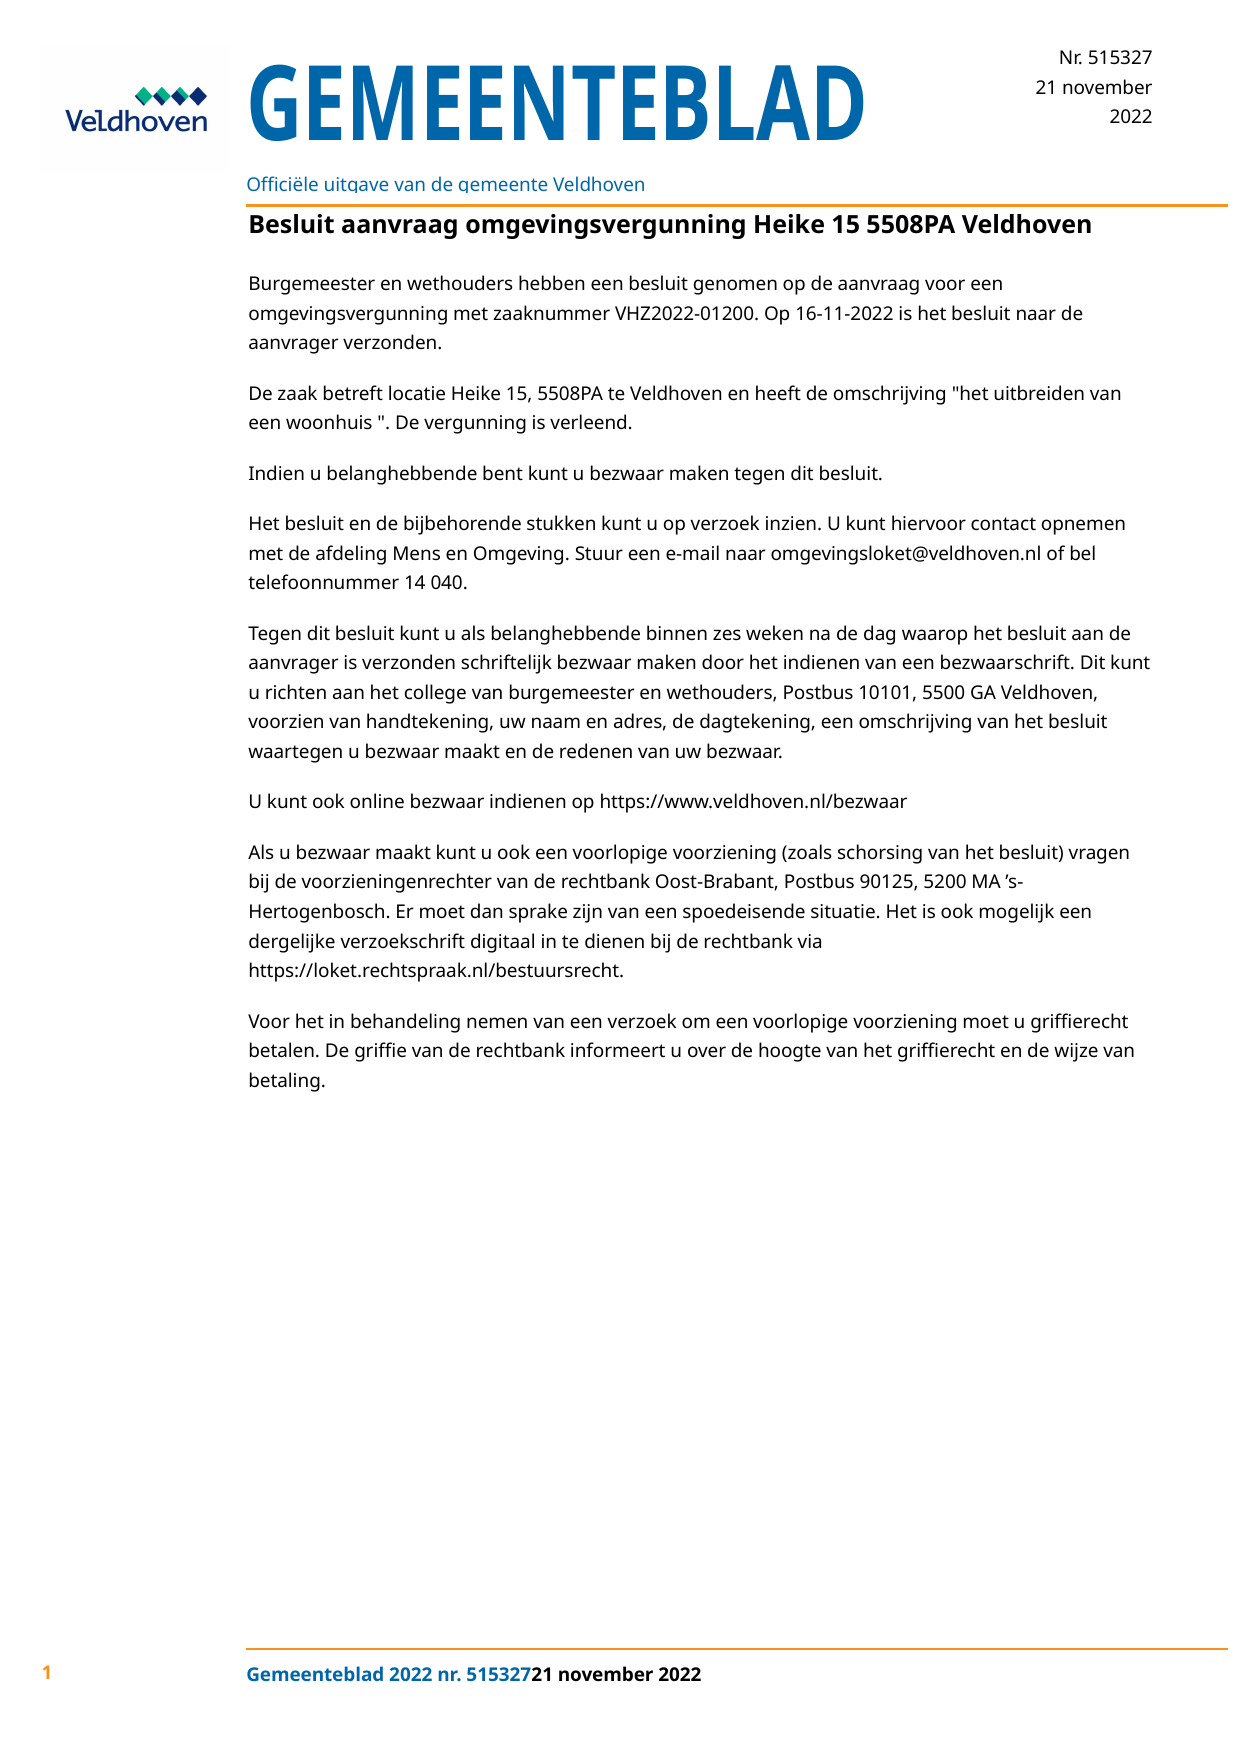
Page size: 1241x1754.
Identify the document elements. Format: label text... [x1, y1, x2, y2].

text Indien u belanghebbende bent kunt u bezwaar maken tegen dit besluit. [248, 460, 1152, 486]
picture [41, 47, 231, 172]
text U kunt ook online bezwaar indienen op https://www.veldhoven.nl/bezwaar [248, 789, 1152, 814]
text De zaak betreft locatie Heike 15, 5508PA te Veldhoven en heeft de omschrijving "het uitbreiden van een woonhuis ". De vergunning is verleend. [248, 380, 1152, 435]
text Besluit aanvraag omgevingsvergunning Heike 15 5508PA Veldhoven [248, 207, 1152, 241]
text Het besluit en de bijbehorende stukken kunt u op verzoek inzien. U kunt hiervoor contact opnemen met de afdeling Mens en Omgeving. Stuur een e-mail naar omgevingsloket@veldhoven.nl of bel telefoonnummer 14 040. [248, 510, 1152, 595]
text Tegen dit besluit kunt u als belanghebbende binnen zes weken na de dag waarop het besluit aan de aanvrager is verzonden schriftelijk bezwaar maken door het indienen van een bezwaarschrift. Dit kunt u richten aan het college van burgemeester en wethouders, Postbus 10101, 5500 GA Veldhoven, voorzien van handtekening, uw naam en adres, de dagtekening, een omschrijving van het besluit waartegen u bezwaar maakt en de redenen van uw bezwaar. [248, 620, 1152, 764]
text Als u bezwaar maakt kunt u ook een voorlopige voorziening (zoals schorsing van het besluit) vragen bij de voorzieningenrechter van de rechtbank Oost-Brabant, Postbus 90125, 5200 MA ’s-Hertogenbosch. Er moet dan sprake zijn van een spoedeisende situatie. Het is ook mogelijk een dergelijke verzoekschrift digitaal in te dienen bij de rechtbank via https://loket.rechtspraak.nl/bestuursrecht. [248, 839, 1152, 983]
text Voor het in behandeling nemen van een verzoek om een voorlopige voorziening moet u griffierecht betalen. De griffie van de rechtbank informeert u over de hoogte van het griffierecht en de wijze van betaling. [248, 1008, 1152, 1093]
text Burgemeester en wethouders hebben een besluit genomen op de aanvraag voor een omgevingsvergunning met zaaknummer VHZ2022-01200. Op 16-11-2022 is het besluit naar de aanvrager verzonden. [248, 270, 1152, 355]
